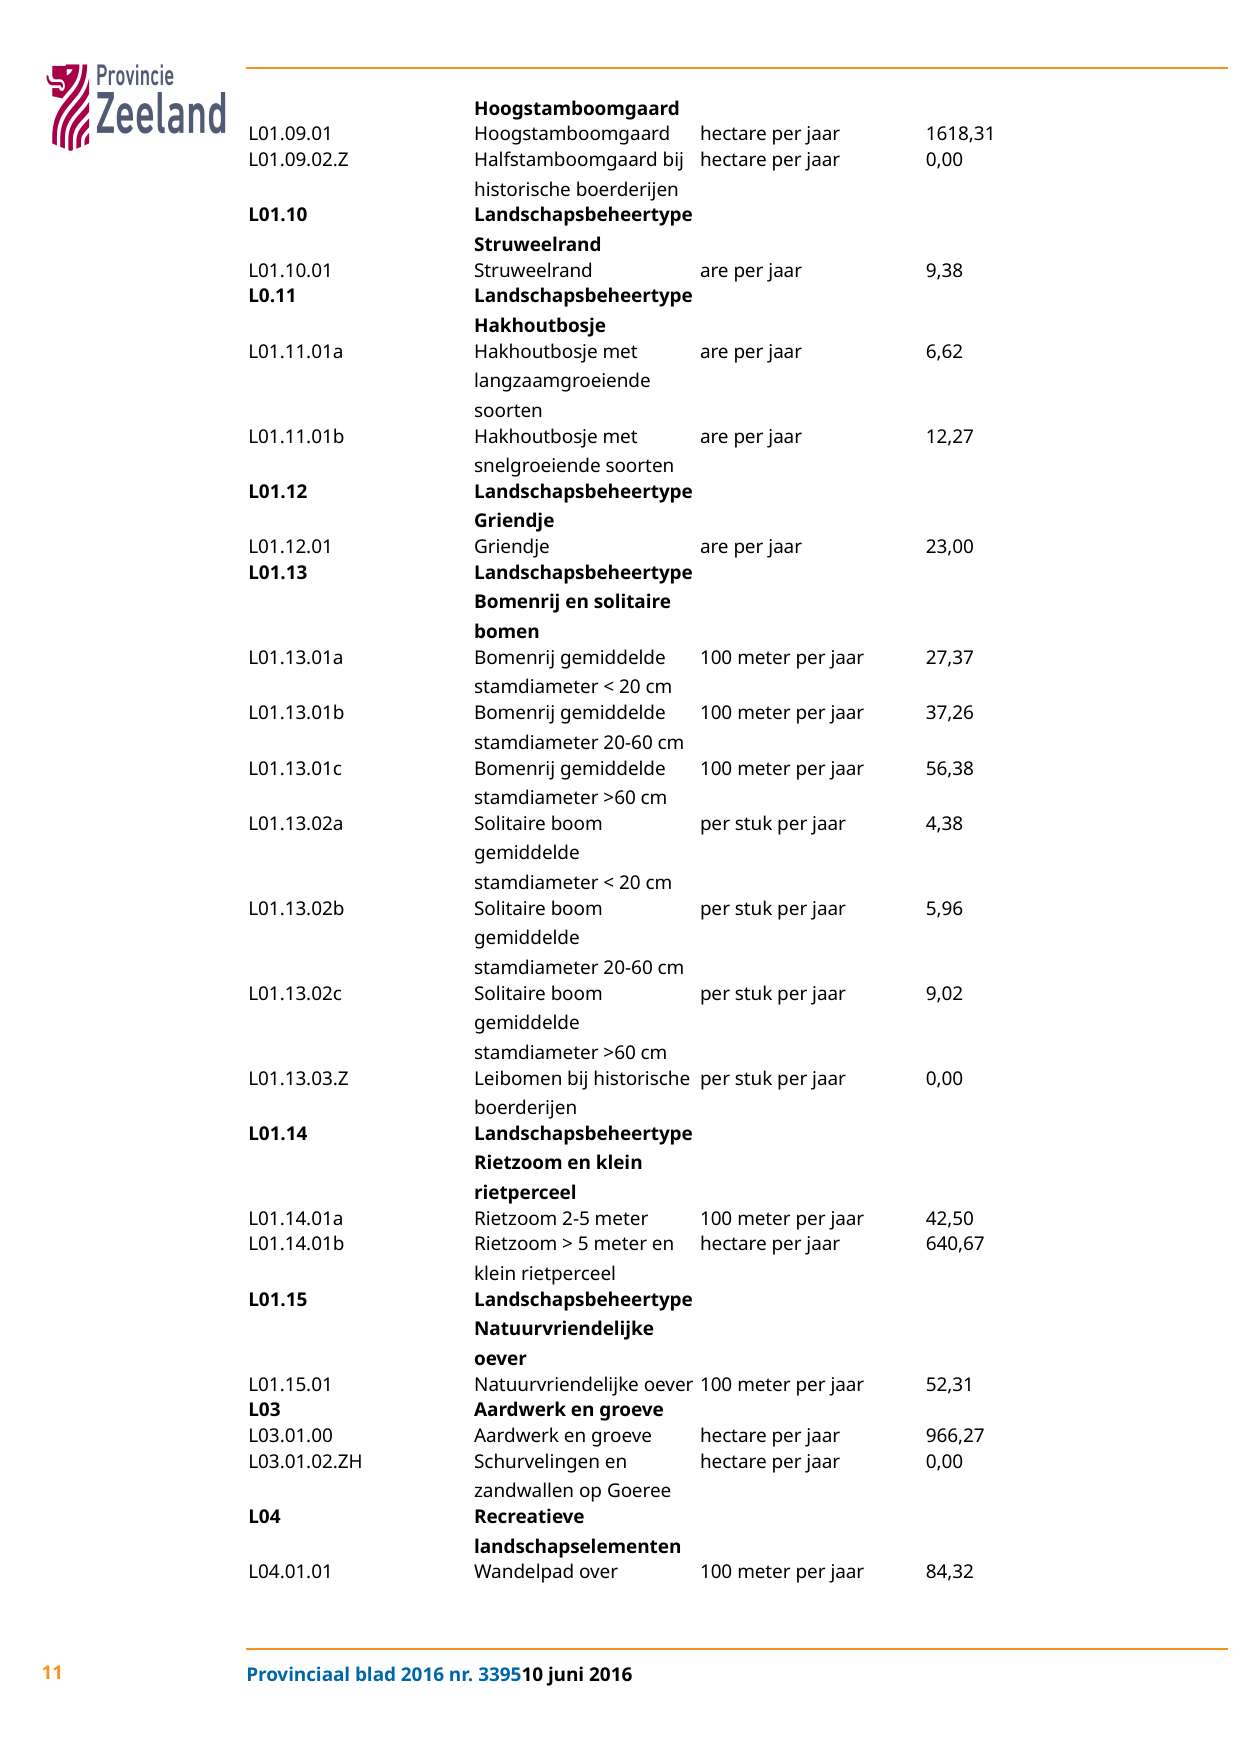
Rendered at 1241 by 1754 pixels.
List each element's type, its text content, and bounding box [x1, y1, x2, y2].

table_cell are per jaar [700, 534, 926, 559]
table_cell 56,38 [926, 755, 1152, 810]
table_cell L01.14 [248, 1120, 474, 1205]
table_cell Bomenrij gemiddelde stamdiameter 20-60 cm [474, 699, 700, 755]
table_cell Griendje [474, 534, 700, 559]
table_cell 100 meter per jaar [700, 1371, 926, 1397]
table_cell L01.12 [248, 478, 474, 533]
table_cell 100 meter per jaar [700, 1559, 926, 1584]
table_cell L01.13.03.Z [248, 1065, 474, 1120]
table_cell [926, 559, 1152, 644]
table_cell Landschapsbeheertype Rietzoom en klein rietperceel [474, 1120, 700, 1205]
table_cell [700, 283, 926, 338]
table_cell 27,37 [926, 644, 1152, 699]
table_cell [926, 478, 1152, 533]
table_cell 84,32 [926, 1559, 1152, 1584]
table_cell hectare per jaar [700, 121, 926, 146]
table_cell 23,00 [926, 534, 1152, 559]
table_cell [926, 202, 1152, 257]
table_cell L04 [248, 1503, 474, 1559]
table_cell Bomenrij gemiddelde stamdiameter >60 cm [474, 755, 700, 810]
table_cell 37,26 [926, 699, 1152, 755]
table_cell [700, 1286, 926, 1371]
table_cell Hoogstamboomgaard [474, 121, 700, 146]
table_cell Rietzoom 2-5 meter [474, 1205, 700, 1231]
table_cell Landschapsbeheertype Struweelrand [474, 202, 700, 257]
table_cell 6,62 [926, 338, 1152, 423]
table_cell 52,31 [926, 1371, 1152, 1397]
table_cell 100 meter per jaar [700, 1205, 926, 1231]
table_cell per stuk per jaar [700, 810, 926, 895]
table_cell [700, 478, 926, 533]
table_cell L01.12.01 [248, 534, 474, 559]
table_cell Leibomen bij historische boerderijen [474, 1065, 700, 1120]
table_cell Aardwerk en groeve [474, 1397, 700, 1422]
table_cell [926, 1397, 1152, 1422]
table_cell [248, 95, 474, 121]
table_cell are per jaar [700, 257, 926, 283]
table_cell L0.11 [248, 283, 474, 338]
table_cell 4,38 [926, 810, 1152, 895]
table_cell Aardwerk en groeve [474, 1422, 700, 1448]
table_cell Landschapsbeheertype Hakhoutbosje [474, 283, 700, 338]
table_cell 42,50 [926, 1205, 1152, 1231]
table_cell L01.14.01b [248, 1231, 474, 1286]
table_cell Landschapsbeheertype Griendje [474, 478, 700, 533]
table_cell 0,00 [926, 1448, 1152, 1503]
table_cell L01.10.01 [248, 257, 474, 283]
table_cell 12,27 [926, 423, 1152, 478]
table_cell hectare per jaar [700, 1422, 926, 1448]
table_cell L03 [248, 1397, 474, 1422]
table_cell [700, 1120, 926, 1205]
table_cell L01.11.01b [248, 423, 474, 478]
table_cell L01.13.01b [248, 699, 474, 755]
table_cell 5,96 [926, 895, 1152, 980]
table_cell L01.14.01a [248, 1205, 474, 1231]
table_cell per stuk per jaar [700, 895, 926, 980]
table_cell 0,00 [926, 146, 1152, 202]
table_cell Hakhoutbosje met langzaamgroeiende soorten [474, 338, 700, 423]
table_cell [926, 1120, 1152, 1205]
table_cell Landschapsbeheertype Natuurvriendelijke oever [474, 1286, 700, 1371]
table_cell [926, 283, 1152, 338]
table_cell L01.15.01 [248, 1371, 474, 1397]
table_cell Recreatieve landschapselementen [474, 1503, 700, 1559]
table_cell are per jaar [700, 338, 926, 423]
table_cell 100 meter per jaar [700, 644, 926, 699]
table_cell 640,67 [926, 1231, 1152, 1286]
table_cell hectare per jaar [700, 146, 926, 202]
table_cell 9,02 [926, 980, 1152, 1065]
table_cell hectare per jaar [700, 1231, 926, 1286]
table_cell 9,38 [926, 257, 1152, 283]
table_cell Hakhoutbosje met snelgroeiende soorten [474, 423, 700, 478]
table_cell L01.13.02c [248, 980, 474, 1065]
table_cell Solitaire boom gemiddelde stamdiameter 20-60 cm [474, 895, 700, 980]
table_cell L01.09.01 [248, 121, 474, 146]
table_cell L01.13 [248, 559, 474, 644]
table_cell L03.01.00 [248, 1422, 474, 1448]
table_cell L04.01.01 [248, 1559, 474, 1584]
table_cell [700, 202, 926, 257]
table_cell [700, 95, 926, 121]
table_cell L01.10 [248, 202, 474, 257]
table_cell [926, 95, 1152, 121]
table_cell Landschapsbeheertype Bomenrij en solitaire bomen [474, 559, 700, 644]
table_cell [700, 559, 926, 644]
table_cell L01.13.01c [248, 755, 474, 810]
table_cell per stuk per jaar [700, 980, 926, 1065]
table_cell Natuurvriendelijke oever [474, 1371, 700, 1397]
table_cell Hoogstamboomgaard [474, 95, 700, 121]
table_cell are per jaar [700, 423, 926, 478]
table_cell Bomenrij gemiddelde stamdiameter < 20 cm [474, 644, 700, 699]
table_cell per stuk per jaar [700, 1065, 926, 1120]
table_cell Halfstamboomgaard bij historische boerderijen [474, 146, 700, 202]
table_cell L01.13.02b [248, 895, 474, 980]
table_cell [926, 1503, 1152, 1559]
table_cell 100 meter per jaar [700, 755, 926, 810]
table_cell L01.11.01a [248, 338, 474, 423]
table_cell Solitaire boom gemiddelde stamdiameter < 20 cm [474, 810, 700, 895]
table_cell [700, 1397, 926, 1422]
table_cell Solitaire boom gemiddelde stamdiameter >60 cm [474, 980, 700, 1065]
table_cell 0,00 [926, 1065, 1152, 1120]
table_cell 100 meter per jaar [700, 699, 926, 755]
picture [41, 47, 231, 172]
table_cell Struweelrand [474, 257, 700, 283]
table_cell 1618,31 [926, 121, 1152, 146]
table_cell Schurvelingen en zandwallen op Goeree [474, 1448, 700, 1503]
table_cell Wandelpad over [474, 1559, 700, 1584]
table_cell L01.09.02.Z [248, 146, 474, 202]
table_cell [926, 1286, 1152, 1371]
table_cell L01.13.02a [248, 810, 474, 895]
table_cell [700, 1503, 926, 1559]
table_cell Rietzoom > 5 meter en klein rietperceel [474, 1231, 700, 1286]
table_cell hectare per jaar [700, 1448, 926, 1503]
table_cell L03.01.02.ZH [248, 1448, 474, 1503]
table_cell L01.13.01a [248, 644, 474, 699]
table_cell L01.15 [248, 1286, 474, 1371]
table_cell 966,27 [926, 1422, 1152, 1448]
